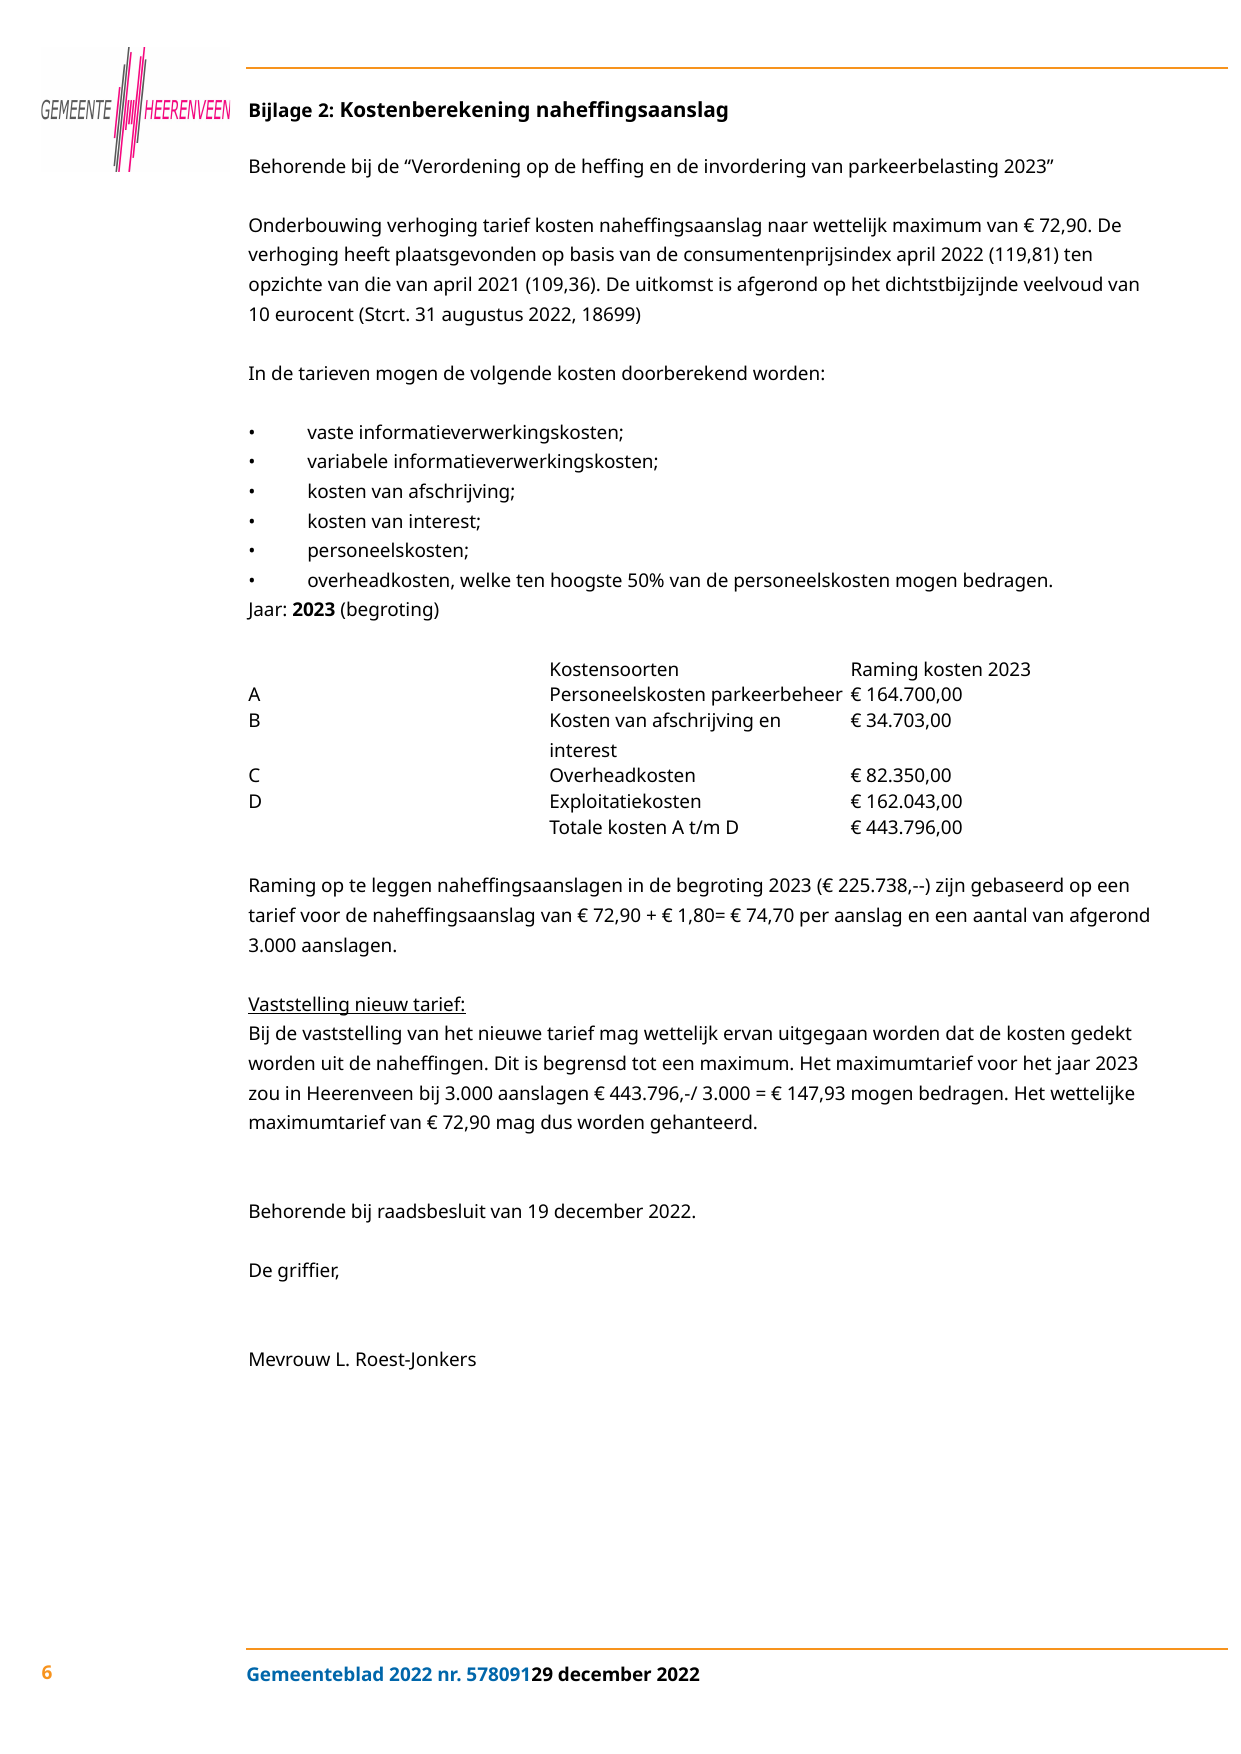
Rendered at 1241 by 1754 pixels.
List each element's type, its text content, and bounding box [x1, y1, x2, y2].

picture [41, 47, 231, 172]
text Behorende bij raadsbesluit van 19 december 2022. [248, 1198, 1152, 1224]
table_cell C [248, 763, 549, 788]
text Onderbouwing verhoging tarief kosten naheffingsaanslag naar wettelijk maximum van € 72,90. De verhoging heeft plaatsgevonden op basis van de consumentenprijsindex april 2022 (119,81) ten opzichte van die van april 2021 (109,36). De uitkomst is afgerond op het dichtstbijzijnde veelvoud van 10 eurocent (Stcrt. 31 augustus 2022, 18699) [248, 212, 1152, 327]
table_cell A [248, 682, 549, 707]
table_cell € 443.796,00 [850, 814, 1152, 840]
text Jaar: 2023 (begroting) [248, 597, 1152, 622]
list kosten van afschrijving; [248, 478, 1152, 504]
text Vaststelling nieuw tarief: [248, 991, 1152, 1017]
table_cell B [248, 708, 549, 763]
table_cell Kosten van afschrijving en interest [549, 708, 850, 763]
table_cell Overheadkosten [549, 763, 850, 788]
table_header Raming kosten 2023 [850, 656, 1152, 682]
text Raming op te leggen naheffingsaanslagen in de begroting 2023 (€ 225.738,--) zijn gebaseerd op een tarief voor de naheffingsaanslag van € 72,90 + € 1,80= € 74,70 per aanslag en een aantal van afgerond 3.000 aanslagen. [248, 873, 1152, 958]
list overheadkosten, welke ten hoogste 50% van de personeelskosten mogen bedragen. [248, 567, 1152, 593]
text Bij de vaststelling van het nieuwe tarief mag wettelijk ervan uitgegaan worden dat de kosten gedekt worden uit de naheffingen. Dit is begrensd tot een maximum. Het maximumtarief voor het jaar 2023 zou in Heerenveen bij 3.000 aanslagen € 443.796,-/ 3.000 = € 147,93 mogen bedragen. Het wettelijke maximumtarief van € 72,90 mag dus worden gehanteerd. [248, 1021, 1152, 1135]
table_header Kostensoorten [549, 656, 850, 682]
table_cell Exploitatiekosten [549, 789, 850, 814]
text Mevrouw L. Roest-Jonkers [248, 1346, 1152, 1372]
list variabele informatieverwerkingskosten; [248, 449, 1152, 474]
table_header [248, 656, 549, 682]
table_cell € 164.700,00 [850, 682, 1152, 707]
table_cell € 82.350,00 [850, 763, 1152, 788]
table_cell € 162.043,00 [850, 789, 1152, 814]
list personeelskosten; [248, 537, 1152, 563]
table_cell Totale kosten A t/m D [549, 814, 850, 840]
list kosten van interest; [248, 508, 1152, 534]
text Bijlage 2: Kostenberekening naheffingsaanslag [248, 95, 1152, 123]
table_cell D [248, 789, 549, 814]
table_cell Personeelskosten parkeerbeheer [549, 682, 850, 707]
table_cell [248, 814, 549, 840]
text Behorende bij de “Verordening op de heffing en de invordering van parkeerbelasting 2023” [248, 153, 1152, 179]
text In de tarieven mogen de volgende kosten doorberekend worden: [248, 360, 1152, 386]
text De griffier, [248, 1257, 1152, 1283]
list vaste informatieverwerkingskosten; [248, 419, 1152, 445]
table_cell € 34.703,00 [850, 708, 1152, 763]
